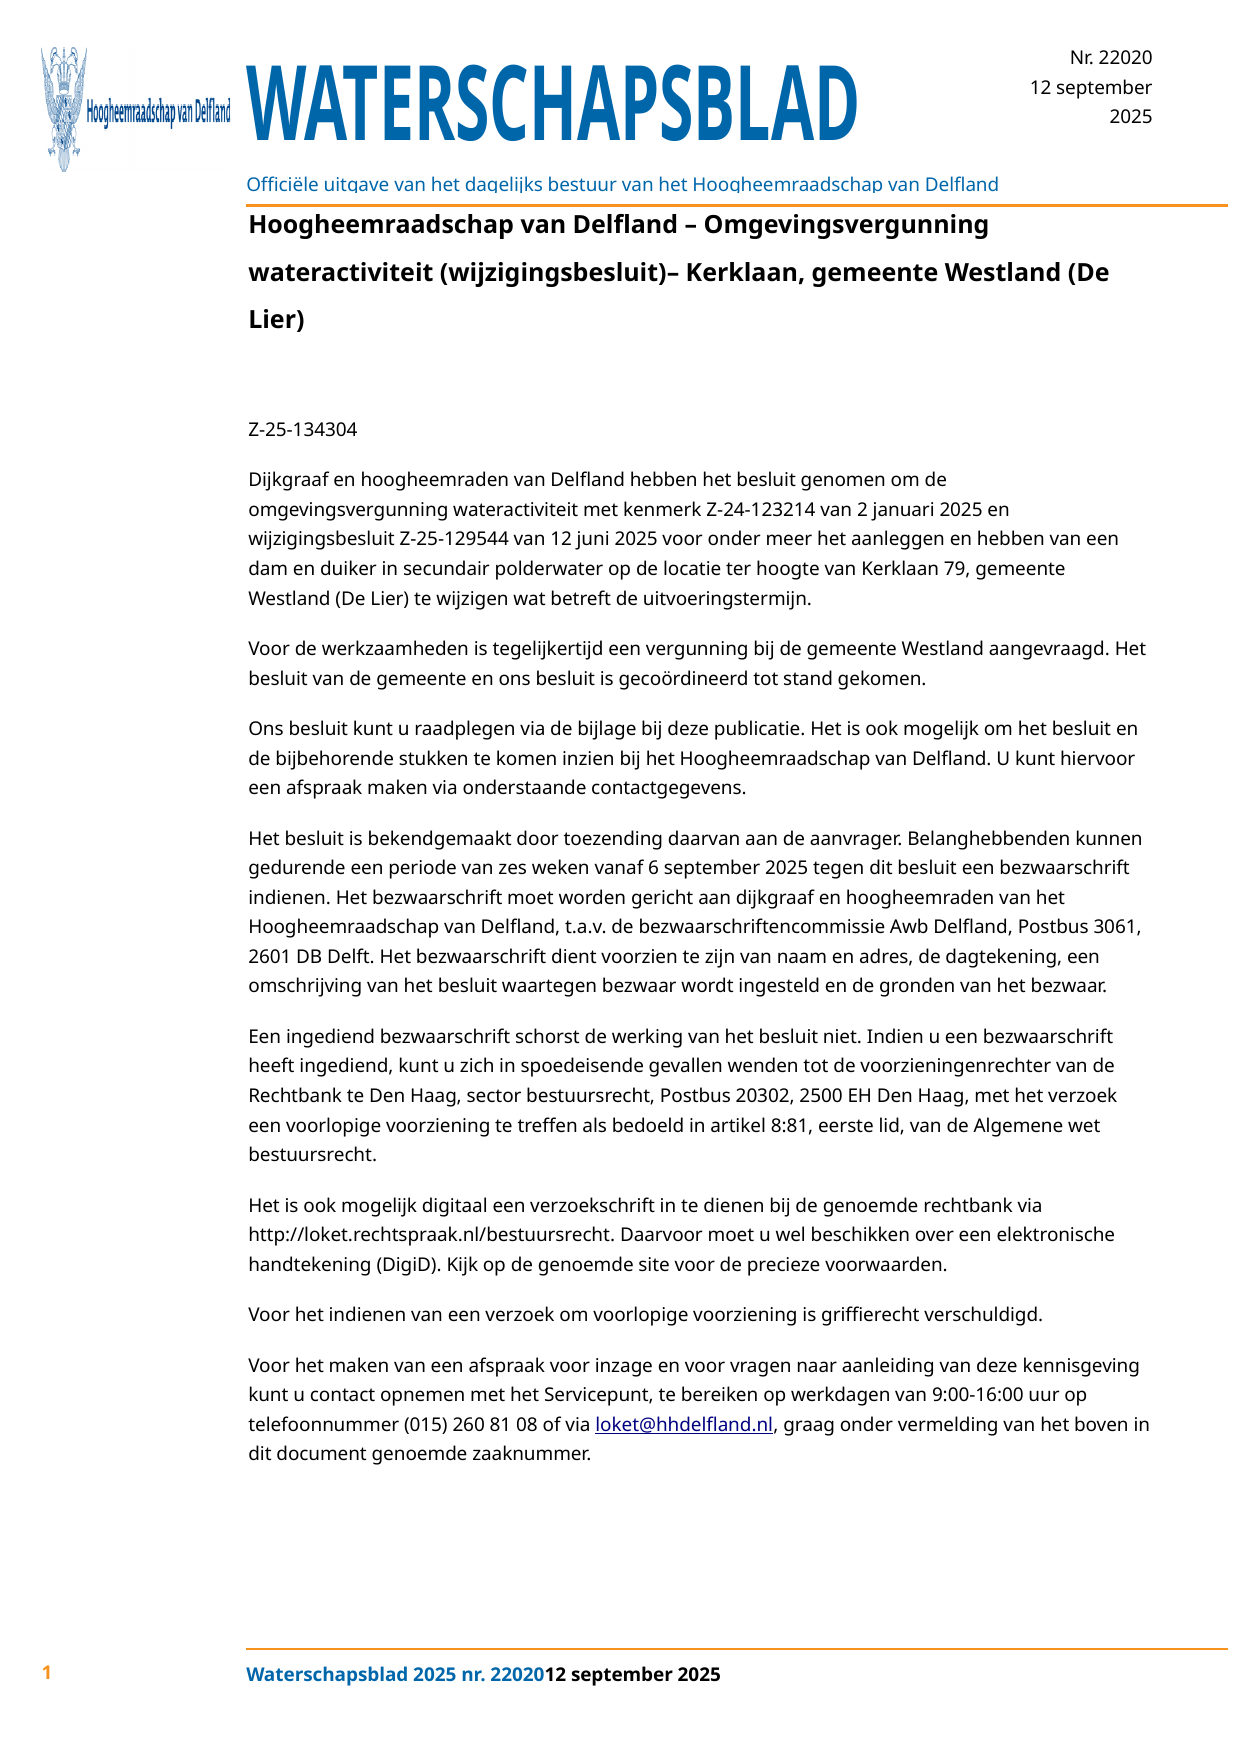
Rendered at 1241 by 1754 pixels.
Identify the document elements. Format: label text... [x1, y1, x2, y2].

text Ons besluit kunt u raadplegen via de bijlage bij deze publicatie. Het is ook mogelijk om het besluit en de bijbehorende stukken te komen inzien bij het Hoogheemraadschap van Delfland. U kunt hiervoor een afspraak maken via onderstaande contactgegevens. [248, 715, 1152, 800]
text Voor het maken van een afspraak voor inzage en voor vragen naar aanleiding van deze kennisgeving kunt u contact opnemen met het Servicepunt, te bereiken op werkdagen van 9:00-16:00 uur op telefoonnummer (015) 260 81 08 of via loket@hhdelfland.nl, graag onder vermelding van het boven in dit document genoemde zaaknummer. [248, 1352, 1152, 1466]
text Voor het indienen van een verzoek om voorlopige voorziening is griffierecht verschuldigd. [248, 1301, 1152, 1327]
text Het is ook mogelijk digitaal een verzoekschrift in te dienen bij de genoemde rechtbank via http://loket.rechtspraak.nl/bestuursrecht. Daarvoor moet u wel beschikken over een elektronische handtekening (DigiD). Kijk op de genoemde site voor de precieze voorwaarden. [248, 1192, 1152, 1277]
text Dijkgraaf en hoogheemraden van Delfland hebben het besluit genomen om de omgevingsvergunning wateractiviteit met kenmerk Z-24-123214 van 2 januari 2025 en wijzigingsbesluit Z-25-129544 van 12 juni 2025 voor onder meer het aanleggen en hebben van een dam en duiker in secundair polderwater op de locatie ter hoogte van Kerklaan 79, gemeente Westland (De Lier) te wijzigen wat betreft de uitvoeringstermijn. [248, 466, 1152, 610]
text Hoogheemraadschap van Delfland – Omgevingsvergunning wateractiviteit (wijzigingsbesluit)– Kerklaan, gemeente Westland (De Lier) [248, 207, 1152, 336]
text Het besluit is bekendgemaakt door toezending daarvan aan de aanvrager. Belanghebbenden kunnen gedurende een periode van zes weken vanaf 6 september 2025 tegen dit besluit een bezwaarschrift indienen. Het bezwaarschrift moet worden gericht aan dijkgraaf en hoogheemraden van het Hoogheemraadschap van Delfland, t.a.v. de bezwaarschriftencommissie Awb Delfland, Postbus 3061, 2601 DB Delft. Het bezwaarschrift dient voorzien te zijn van naam en adres, de dagtekening, een omschrijving van het besluit waartegen bezwaar wordt ingesteld en de gronden van het bezwaar. [248, 825, 1152, 998]
text Voor de werkzaamheden is tegelijkertijd een vergunning bij de gemeente Westland aangevraagd. Het besluit van de gemeente en ons besluit is gecoördineerd tot stand gekomen. [248, 635, 1152, 690]
picture [41, 47, 231, 172]
text Een ingediend bezwaarschrift schorst de werking van het besluit niet. Indien u een bezwaarschrift heeft ingediend, kunt u zich in spoedeisende gevallen wenden tot de voorzieningenrechter van de Rechtbank te Den Haag, sector bestuursrecht, Postbus 20302, 2500 EH Den Haag, met het verzoek een voorlopige voorziening te treffen als bedoeld in artikel 8:81, eerste lid, van de Algemene wet bestuursrecht. [248, 1023, 1152, 1167]
text Z-25-134304 [248, 416, 1152, 442]
